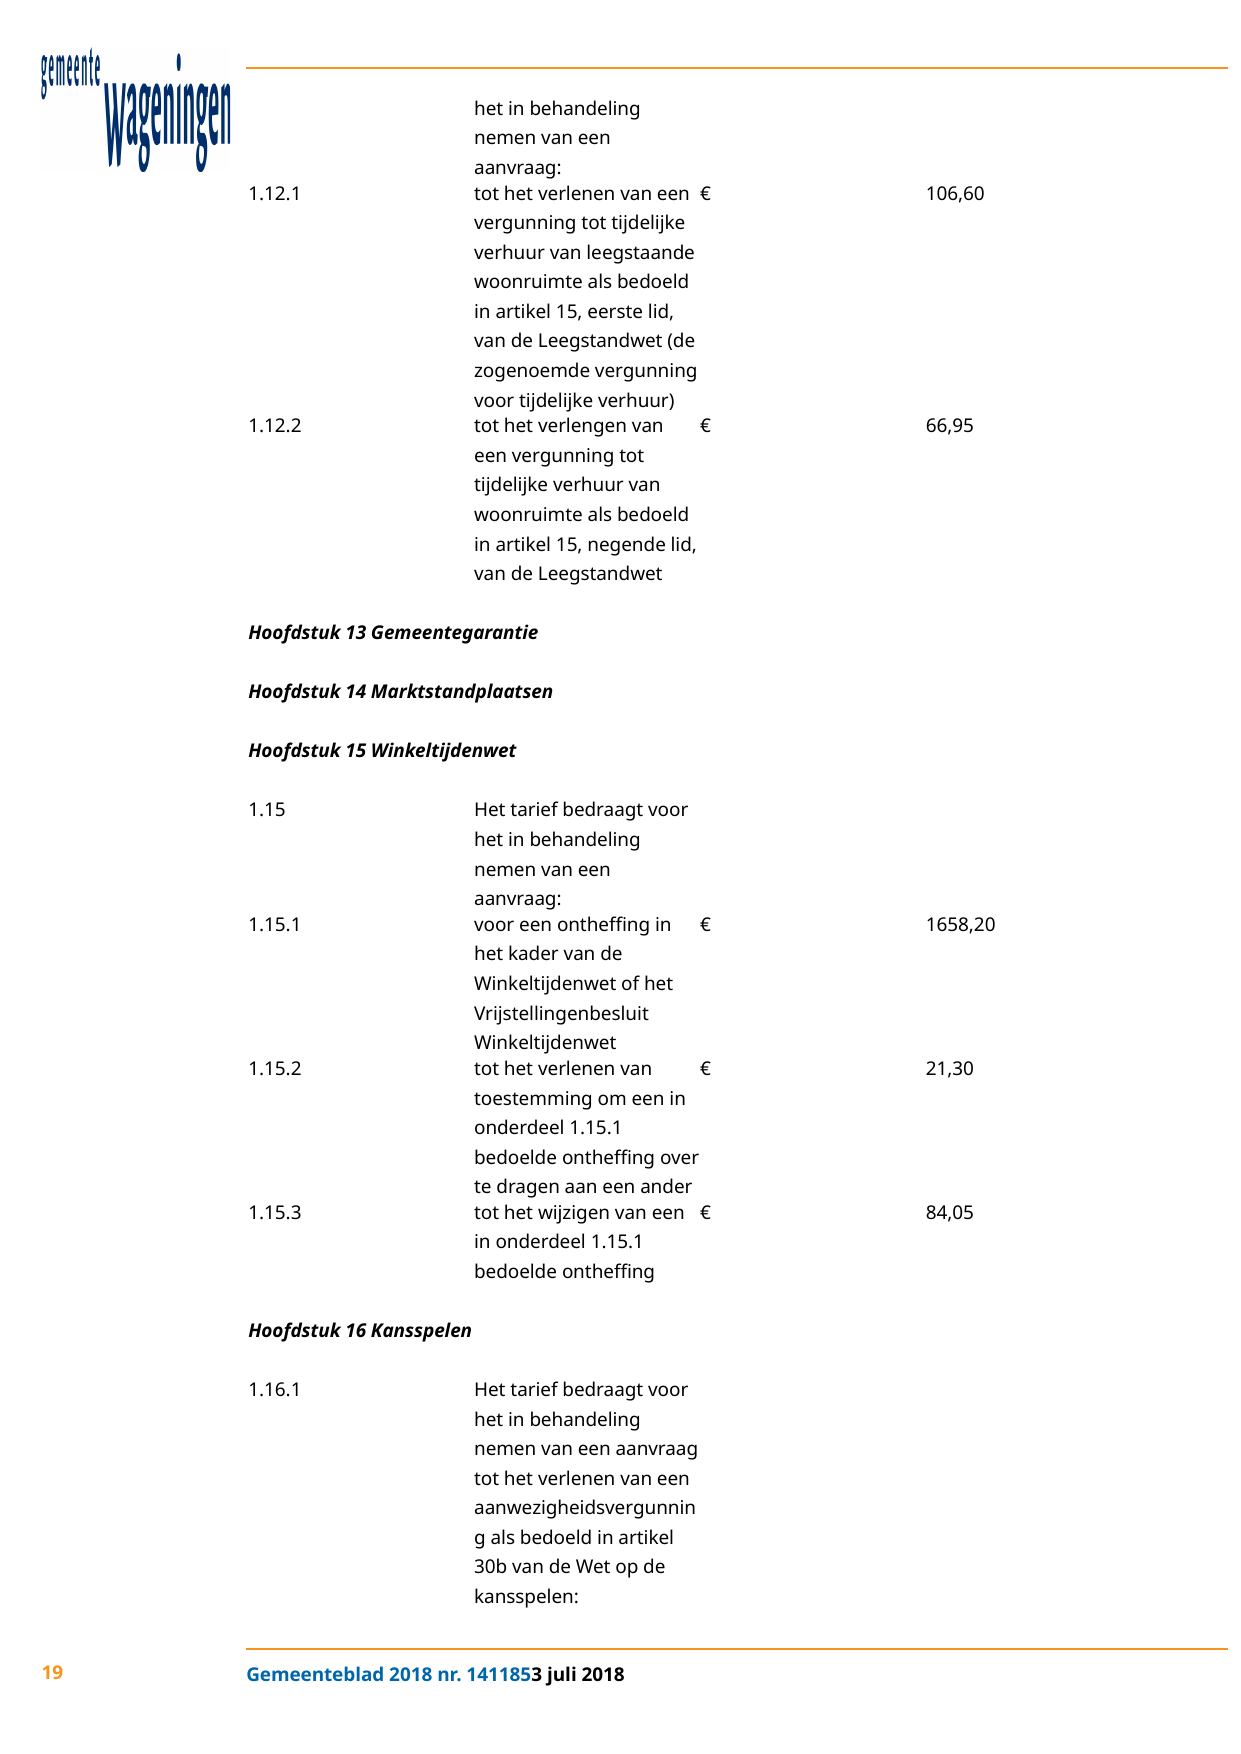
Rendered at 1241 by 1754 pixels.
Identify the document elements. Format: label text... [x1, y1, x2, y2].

table_header het in behandeling nemen van een aanvraag: [474, 95, 700, 180]
table_cell € [700, 1199, 926, 1284]
table_cell tot het verlengen van een vergunning tot tijdelijke verhuur van woonruimte als bedoeld in artikel 15, negende lid, van de Leegstandwet [474, 413, 700, 586]
table_cell 1658,20 [926, 911, 1152, 1055]
table_cell € [700, 911, 926, 1055]
text Hoofdstuk 13 Gemeentegarantie [248, 619, 1152, 645]
table_cell 106,60 [926, 180, 1152, 412]
table_header 1.16.1 [248, 1376, 474, 1609]
text Hoofdstuk 14 Marktstandplaatsen [248, 678, 1152, 704]
text Hoofdstuk 16 Kansspelen [248, 1317, 1152, 1343]
text Hoofdstuk 15 Winkeltijdenwet [248, 737, 1152, 763]
table_cell 1.12.1 [248, 180, 474, 412]
table_cell tot het verlenen van een vergunning tot tijdelijke verhuur van leegstaande woonruimte als bedoeld in artikel 15, eerste lid, van de Leegstandwet (de zogenoemde vergunning voor tijdelijke verhuur) [474, 180, 700, 412]
table_cell 1.15.1 [248, 911, 474, 1055]
table_cell 1.12.2 [248, 413, 474, 586]
table_cell 1.15.2 [248, 1055, 474, 1199]
table_cell 66,95 [926, 413, 1152, 586]
table_cell € [700, 1055, 926, 1199]
table_cell € [700, 413, 926, 586]
picture [41, 47, 231, 172]
table_cell 21,30 [926, 1055, 1152, 1199]
table_header 1.15 [248, 797, 474, 911]
table_cell voor een ontheffing in het kader van de Winkeltijdenwet of het Vrijstellingenbesluit Winkeltijdenwet [474, 911, 700, 1055]
table_header [248, 95, 474, 180]
table_cell tot het wijzigen van een in onderdeel 1.15.1 bedoelde ontheffing [474, 1199, 700, 1284]
table_cell 1.15.3 [248, 1199, 474, 1284]
table_header Het tarief bedraagt voor het in behandeling nemen van een aanvraag tot het verlenen van een aanwezigheidsvergunning als bedoeld in artikel 30b van de Wet op de kansspelen: [474, 1376, 700, 1609]
table_header Het tarief bedraagt voor het in behandeling nemen van een aanvraag: [474, 797, 700, 911]
table_cell tot het verlenen van toestemming om een in onderdeel 1.15.1 bedoelde ontheffing over te dragen aan een ander [474, 1055, 700, 1199]
table_cell € [700, 180, 926, 412]
table_cell 84,05 [926, 1199, 1152, 1284]
